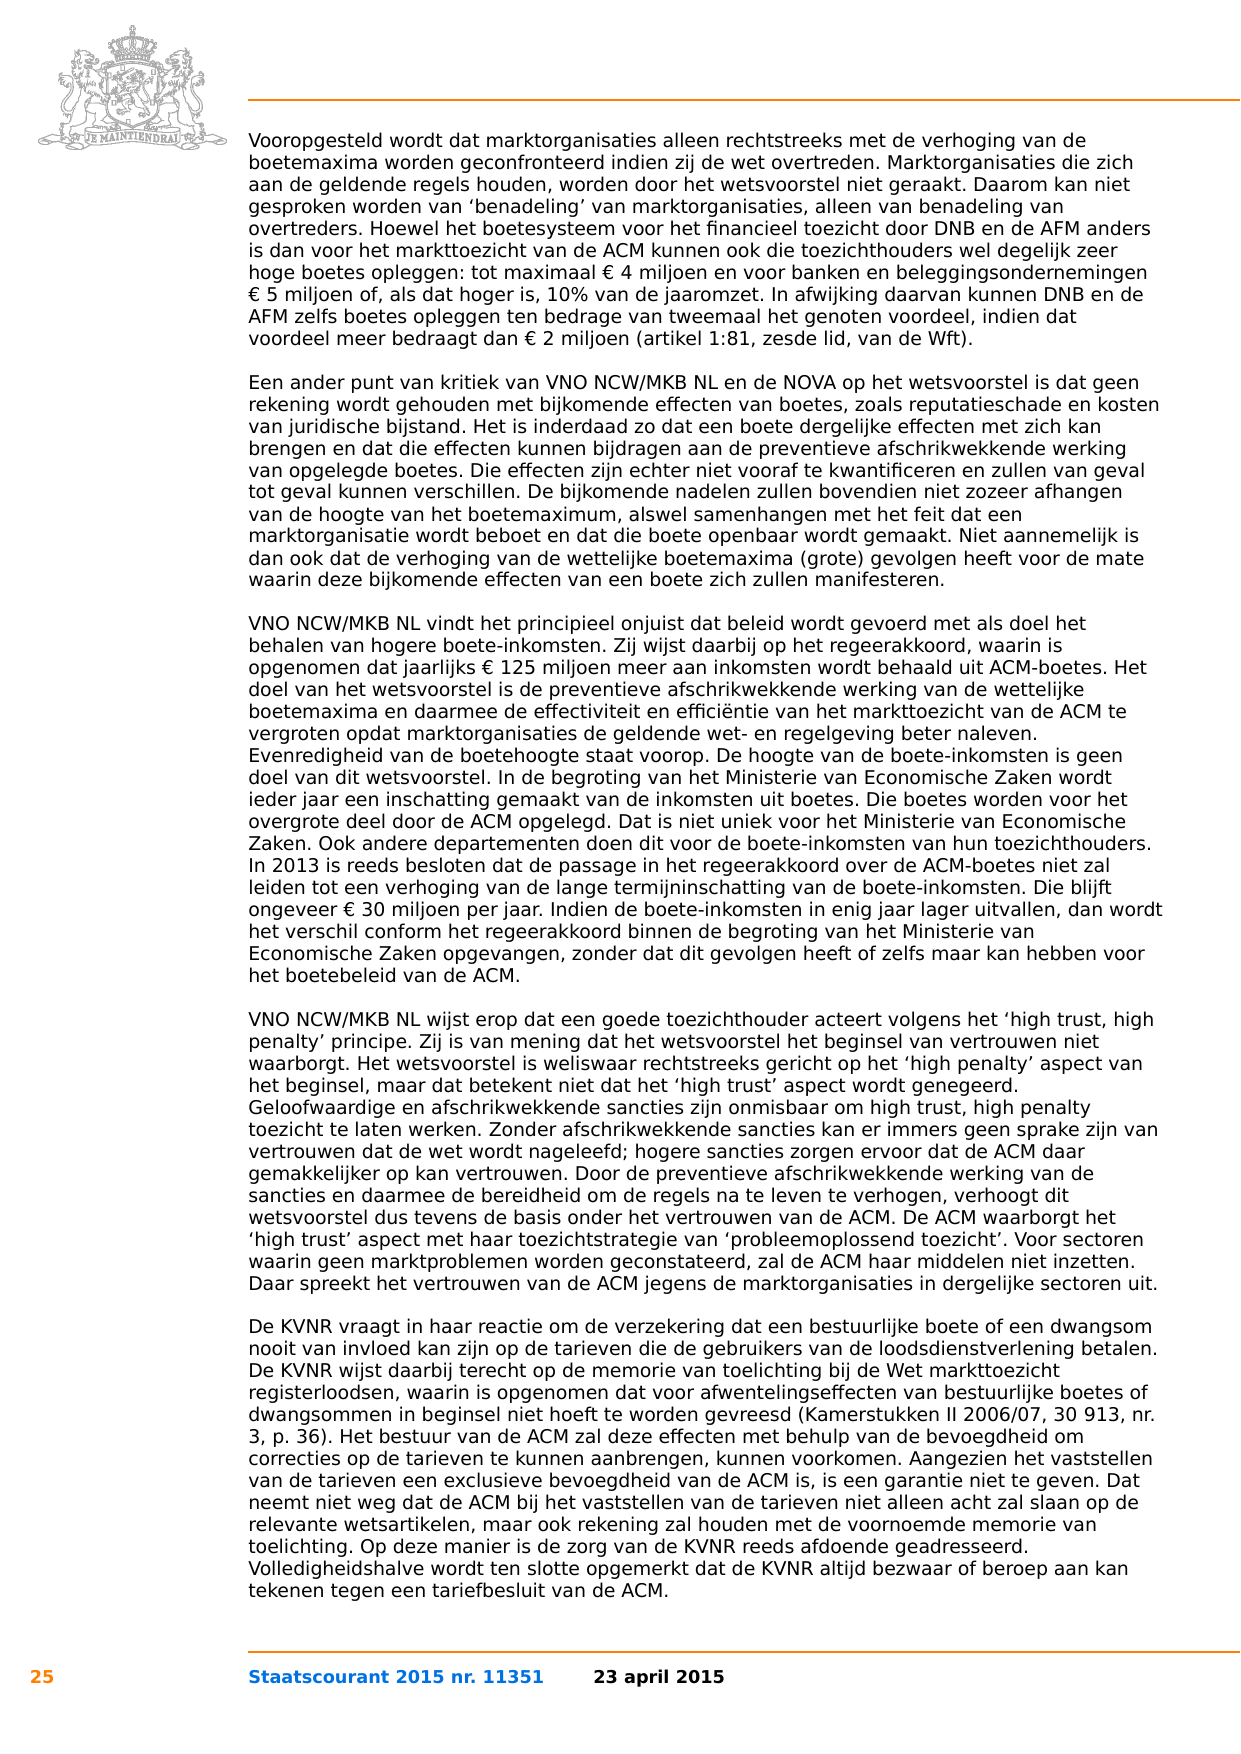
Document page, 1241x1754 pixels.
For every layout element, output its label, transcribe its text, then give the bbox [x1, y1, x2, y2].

picture [38, 25, 227, 150]
text Vooropgesteld wordt dat marktorganisaties alleen rechtstreeks met de verhoging van de boetemaxima worden geconfronteerd indien zij de wet overtreden. Marktorganisaties die zich aan de geldende regels houden, worden door het wetsvoorstel niet geraakt. Daarom kan niet gesproken worden van ‘benadeling’ van marktorganisaties, alleen van benadeling van overtreders. Hoewel het boetesysteem voor het financieel toezicht door DNB en de AFM anders is dan voor het markttoezicht van de ACM kunnen ook die toezichthouders wel degelijk zeer hoge boetes opleggen: tot maximaal € 4 miljoen en voor banken en beleggingsondernemingen € 5 miljoen of, als dat hoger is, 10% van de jaaromzet. In afwijking daarvan kunnen DNB en de AFM zelfs boetes opleggen ten bedrage van tweemaal het genoten voordeel, indien dat voordeel meer bedraagt dan € 2 miljoen (artikel 1:81, zesde lid, van de Wft). [248, 130, 1163, 350]
text Een ander punt van kritiek van VNO NCW/MKB NL en de NOVA op het wetsvoorstel is dat geen rekening wordt gehouden met bijkomende effecten van boetes, zoals reputatieschade en kosten van juridische bijstand. Het is inderdaad zo dat een boete dergelijke effecten met zich kan brengen en dat die effecten kunnen bijdragen aan de preventieve afschrikwekkende werking van opgelegde boetes. Die effecten zijn echter niet vooraf te kwantificeren en zullen van geval tot geval kunnen verschillen. De bijkomende nadelen zullen bovendien niet zozeer afhangen van de hoogte van het boetemaximum, alswel samenhangen met het feit dat een marktorganisatie wordt beboet en dat die boete openbaar wordt gemaakt. Niet aannemelijk is dan ook dat de verhoging van de wettelijke boetemaxima (grote) gevolgen heeft voor de mate waarin deze bijkomende effecten van een boete zich zullen manifesteren. [248, 372, 1163, 591]
text VNO NCW/MKB NL vindt het principieel onjuist dat beleid wordt gevoerd met als doel het behalen van hogere boete-inkomsten. Zij wijst daarbij op het regeerakkoord, waarin is opgenomen dat jaarlijks € 125 miljoen meer aan inkomsten wordt behaald uit ACM-boetes. Het doel van het wetsvoorstel is de preventieve afschrikwekkende werking van de wettelijke boetemaxima en daarmee de effectiviteit en efficiëntie van het markttoezicht van de ACM te vergroten opdat marktorganisaties de geldende wet- en regelgeving beter naleven. Evenredigheid van de boetehoogte staat voorop. De hoogte van de boete-inkomsten is geen doel van dit wetsvoorstel. In de begroting van het Ministerie van Economische Zaken wordt ieder jaar een inschatting gemaakt van de inkomsten uit boetes. Die boetes worden voor het overgrote deel door de ACM opgelegd. Dat is niet uniek voor het Ministerie van Economische Zaken. Ook andere departementen doen dit voor de boete-inkomsten van hun toezichthouders. In 2013 is reeds besloten dat de passage in het regeerakkoord over de ACM-boetes niet zal leiden tot een verhoging van de lange termijninschatting van de boete-inkomsten. Die blijft ongeveer € 30 miljoen per jaar. Indien de boete-inkomsten in enig jaar lager uitvallen, dan wordt het verschil conform het regeerakkoord binnen de begroting van het Ministerie van Economische Zaken opgevangen, zonder dat dit gevolgen heeft of zelfs maar kan hebben voor het boetebeleid van de ACM. [248, 613, 1163, 987]
text VNO NCW/MKB NL wijst erop dat een goede toezichthouder acteert volgens het ‘high trust, high penalty’ principe. Zij is van mening dat het wetsvoorstel het beginsel van vertrouwen niet waarborgt. Het wetsvoorstel is weliswaar rechtstreeks gericht op het ‘high penalty’ aspect van het beginsel, maar dat betekent niet dat het ‘high trust’ aspect wordt genegeerd. Geloofwaardige en afschrikwekkende sancties zijn onmisbaar om high trust, high penalty toezicht te laten werken. Zonder afschrikwekkende sancties kan er immers geen sprake zijn van vertrouwen dat de wet wordt nageleefd; hogere sancties zorgen ervoor dat de ACM daar gemakkelijker op kan vertrouwen. Door de preventieve afschrikwekkende werking van de sancties en daarmee de bereidheid om de regels na te leven te verhogen, verhoogt dit wetsvoorstel dus tevens de basis onder het vertrouwen van de ACM. De ACM waarborgt het ‘high trust’ aspect met haar toezichtstrategie van ‘probleemoplossend toezicht’. Voor sectoren waarin geen marktproblemen worden geconstateerd, zal de ACM haar middelen niet inzetten. Daar spreekt het vertrouwen van de ACM jegens de marktorganisaties in dergelijke sectoren uit. [248, 1009, 1163, 1294]
text De KVNR vraagt in haar reactie om de verzekering dat een bestuurlijke boete of een dwangsom nooit van invloed kan zijn op de tarieven die de gebruikers van de loodsdienstverlening betalen. De KVNR wijst daarbij terecht op de memorie van toelichting bij de Wet markttoezicht registerloodsen, waarin is opgenomen dat voor afwentelingseffecten van bestuurlijke boetes of dwangsommen in beginsel niet hoeft te worden gevreesd (Kamerstukken II 2006/07, 30 913, nr. 3, p. 36). Het bestuur van de ACM zal deze effecten met behulp van de bevoegdheid om correcties op de tarieven te kunnen aanbrengen, kunnen voorkomen. Aangezien het vaststellen van de tarieven een exclusieve bevoegdheid van de ACM is, is een garantie niet te geven. Dat neemt niet weg dat de ACM bij het vaststellen van de tarieven niet alleen acht zal slaan op de relevante wetsartikelen, maar ook rekening zal houden met de voornoemde memorie van toelichting. Op deze manier is de zorg van de KVNR reeds afdoende geadresseerd. Volledigheidshalve wordt ten slotte opgemerkt dat de KVNR altijd bezwaar of beroep aan kan tekenen tegen een tariefbesluit van de ACM. [248, 1316, 1163, 1602]
